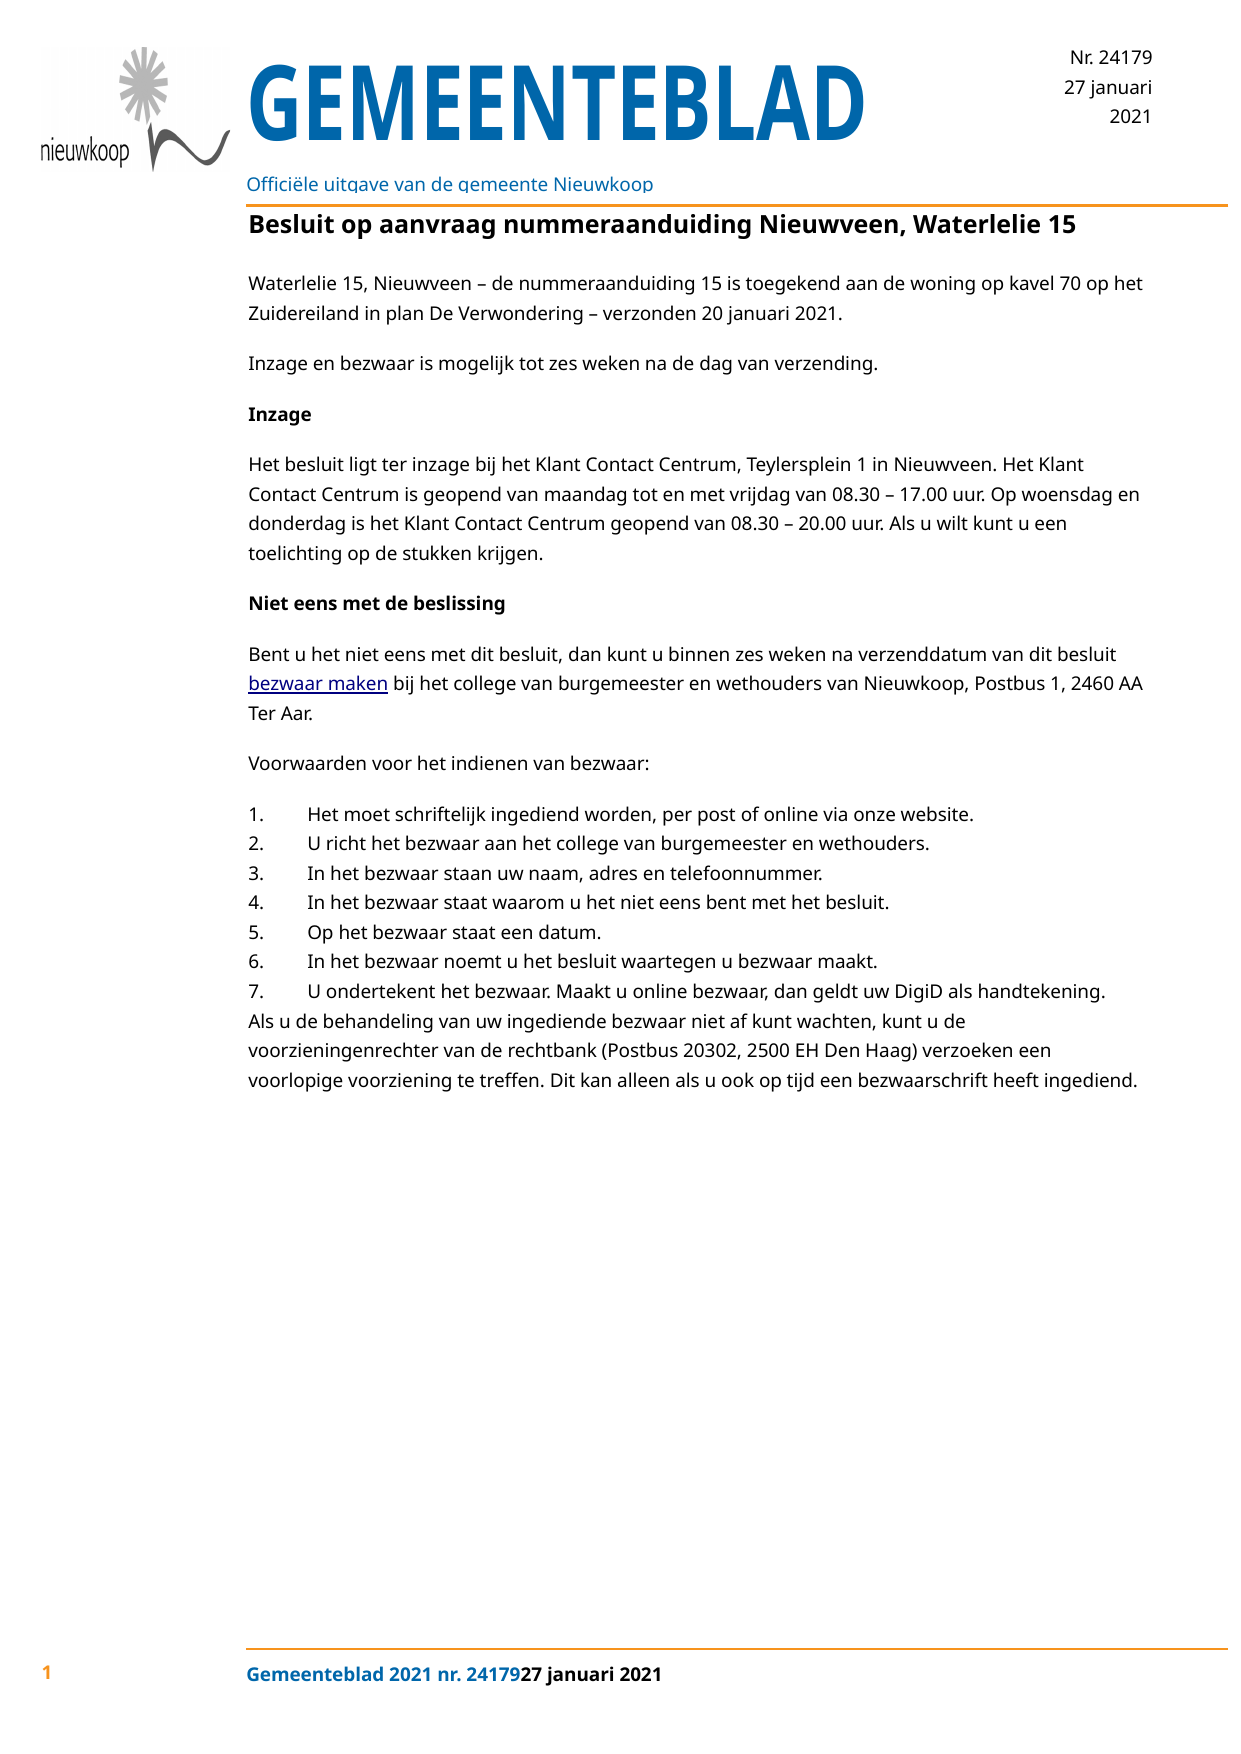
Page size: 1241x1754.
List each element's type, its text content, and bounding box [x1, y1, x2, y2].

list U ondertekent het bezwaar. Maakt u online bezwaar, dan geldt uw DigiD als handtekening. [248, 978, 1152, 1004]
text Besluit op aanvraag nummeraanduiding Nieuwveen, Waterlelie 15 [248, 207, 1152, 241]
text Waterlelie 15, Nieuwveen – de nummeraanduiding 15 is toegekend aan de woning op kavel 70 op het Zuidereiland in plan De Verwondering – verzonden 20 januari 2021. [248, 270, 1152, 326]
text Als u de behandeling van uw ingediende bezwaar niet af kunt wachten, kunt u de voorzieningenrechter van de rechtbank (Postbus 20302, 2500 EH Den Haag) verzoeken een voorlopige voorziening te treffen. Dit kan alleen als u ook op tijd een bezwaarschrift heeft ingediend. [248, 1008, 1152, 1093]
list In het bezwaar noemt u het besluit waartegen u bezwaar maakt. [248, 949, 1152, 974]
text Bent u het niet eens met dit besluit, dan kunt u binnen zes weken na verzenddatum van dit besluit bezwaar maken bij het college van burgemeester en wethouders van Nieuwkoop, Postbus 1, 2460 AA Ter Aar. [248, 641, 1152, 726]
list Het moet schriftelijk ingediend worden, per post of online via onze website. [248, 801, 1152, 826]
text Inzage en bezwaar is mogelijk tot zes weken na de dag van verzending. [248, 350, 1152, 376]
list In het bezwaar staat waarom u het niet eens bent met het besluit. [248, 889, 1152, 915]
picture [41, 47, 231, 172]
text Niet eens met de beslissing [248, 590, 1152, 616]
list U richt het bezwaar aan het college van burgemeester en wethouders. [248, 830, 1152, 856]
text Het besluit ligt ter inzage bij het Klant Contact Centrum, Teylersplein 1 in Nieuwveen. Het Klant Contact Centrum is geopend van maandag tot en met vrijdag van 08.30 – 17.00 uur. Op woensdag en donderdag is het Klant Contact Centrum geopend van 08.30 – 20.00 uur. Als u wilt kunt u een toelichting op de stukken krijgen. [248, 451, 1152, 566]
text Inzage [248, 401, 1152, 426]
list In het bezwaar staan uw naam, adres en telefoonnummer. [248, 860, 1152, 886]
text Voorwaarden voor het indienen van bezwaar: [248, 750, 1152, 776]
list Op het bezwaar staat een datum. [248, 919, 1152, 945]
